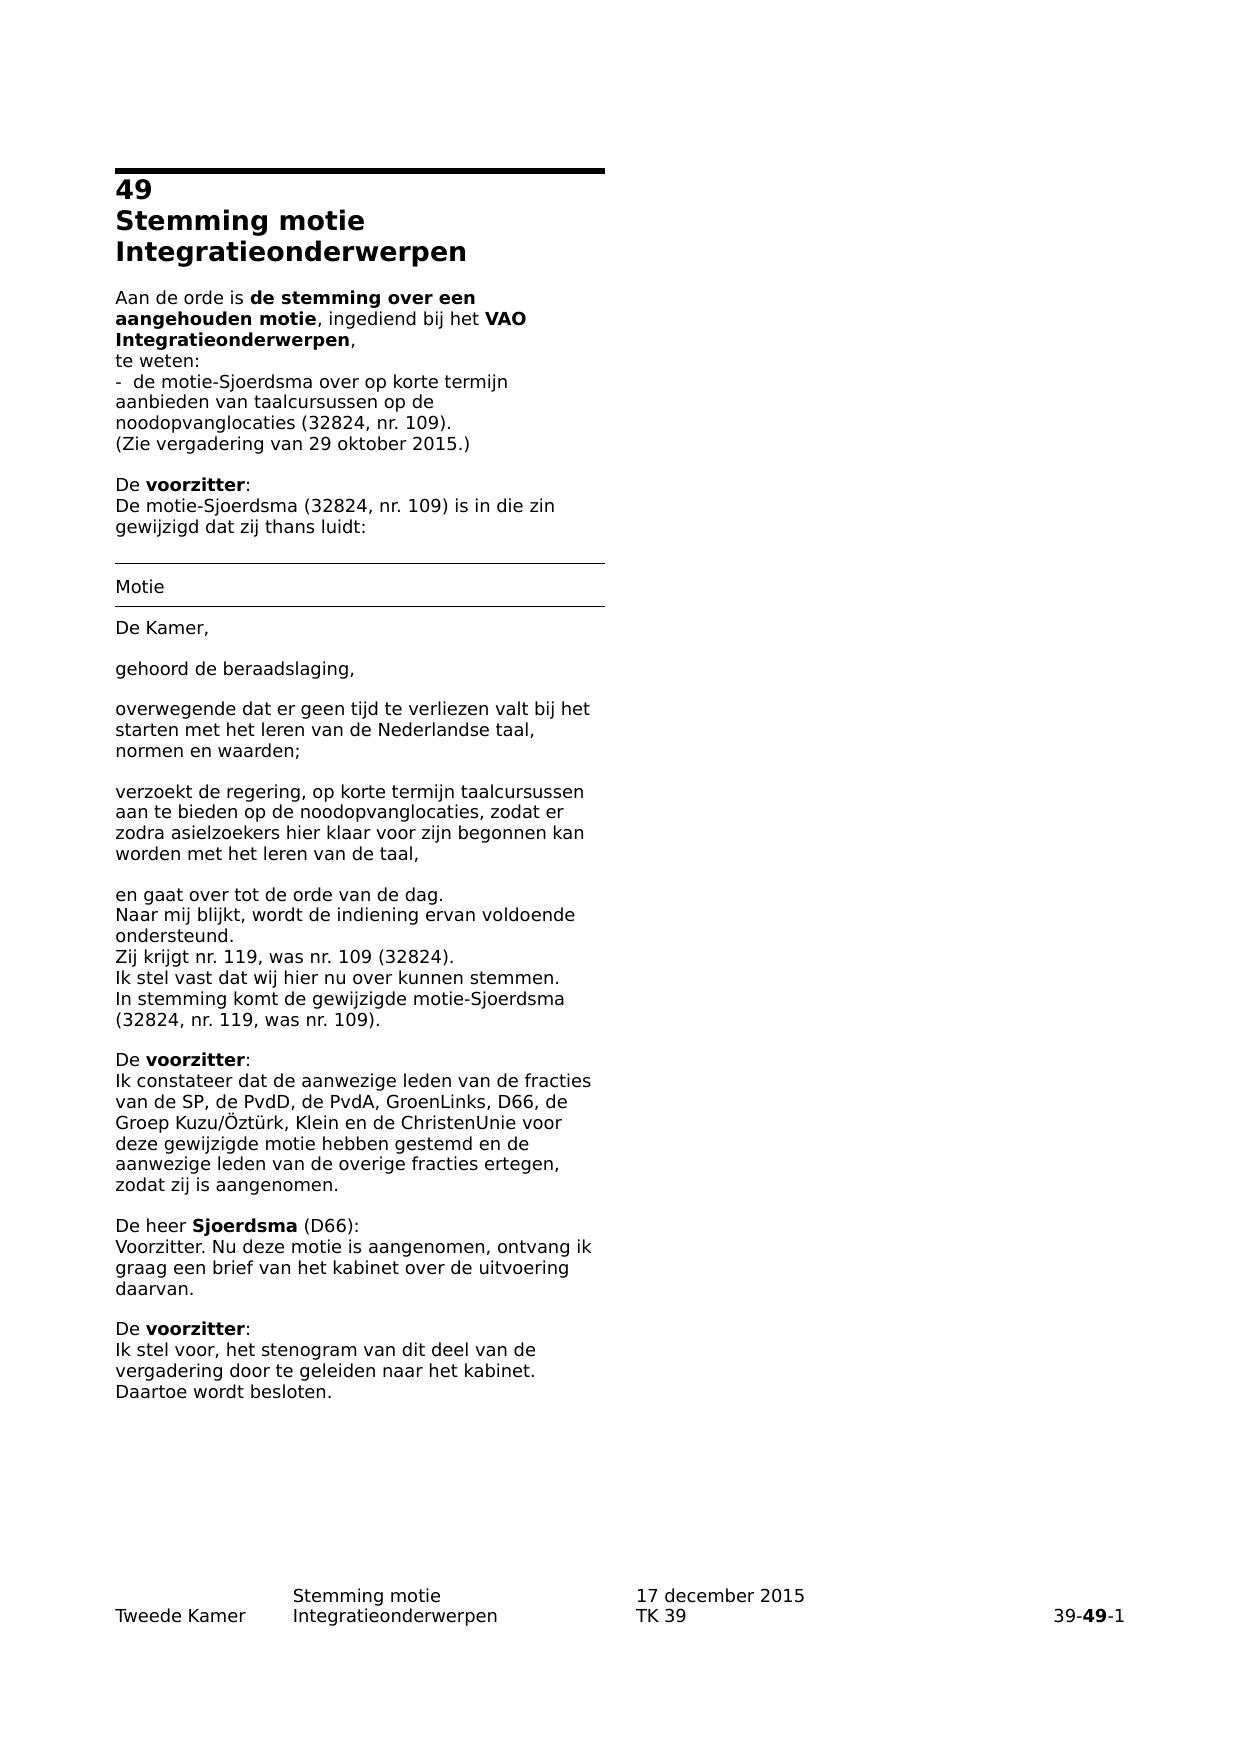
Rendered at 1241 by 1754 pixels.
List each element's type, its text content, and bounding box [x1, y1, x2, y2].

text In stemming komt de gewijzigde motie-Sjoerdsma (32824, nr. 119, was nr. 109). [115, 988, 605, 1030]
text te weten: [115, 351, 605, 371]
text Ik stel vast dat wij hier nu over kunnen stemmen. [115, 968, 605, 988]
list de motie-Sjoerdsma over op korte termijn aanbieden van taalcursussen op de noodopvanglocaties (32824, nr. 109). [115, 371, 605, 434]
title 49 Stemming motie Integratieonderwerpen [115, 174, 605, 268]
text Zij krijgt nr. 119, was nr. 109 (32824). [115, 947, 605, 968]
text De voorzitter: [115, 1050, 605, 1071]
text Naar mij blijkt, wordt de indiening ervan voldoende ondersteund. [115, 905, 605, 947]
text overwegende dat er geen tijd te verliezen valt bij het starten met het leren van de Nederlandse taal, normen en waarden; [115, 699, 605, 761]
text De voorzitter: [115, 475, 605, 496]
text verzoekt de regering, op korte termijn taalcursussen aan te bieden op de noodopvanglocaties, zodat er zodra asielzoekers hier klaar voor zijn begonnen kan worden met het leren van de taal, [115, 781, 605, 864]
text De voorzitter: [115, 1319, 605, 1340]
text De heer Sjoerdsma (D66): [115, 1216, 605, 1237]
text Ik stel voor, het stenogram van dit deel van de vergadering door te geleiden naar het kabinet. [115, 1340, 605, 1381]
text Aan de orde is de stemming over een aangehouden motie, ingediend bij het VAO Integratieonderwerpen, [115, 288, 605, 351]
text gehoord de beraadslaging, [115, 658, 605, 679]
text De Kamer, [115, 618, 605, 638]
text (Zie vergadering van 29 oktober 2015.) [115, 434, 605, 455]
text Ik constateer dat de aanwezige leden van de fracties van de SP, de PvdD, de PvdA, GroenLinks, D66, de Groep Kuzu/Öztürk, Klein en de ChristenUnie voor deze gewijzigde motie hebben gestemd en de aanwezige leden van de overige fracties ertegen, zodat zij is aangenomen. [115, 1071, 605, 1196]
text De motie-Sjoerdsma (32824, nr. 109) is in die zin gewijzigd dat zij thans luidt: [115, 496, 605, 537]
text Motie [115, 577, 605, 598]
text en gaat over tot de orde van de dag. [115, 884, 605, 905]
text Voorzitter. Nu deze motie is aangenomen, ontvang ik graag een brief van het kabinet over de uitvoering daarvan. [115, 1237, 605, 1299]
text Daartoe wordt besloten. [115, 1381, 605, 1402]
